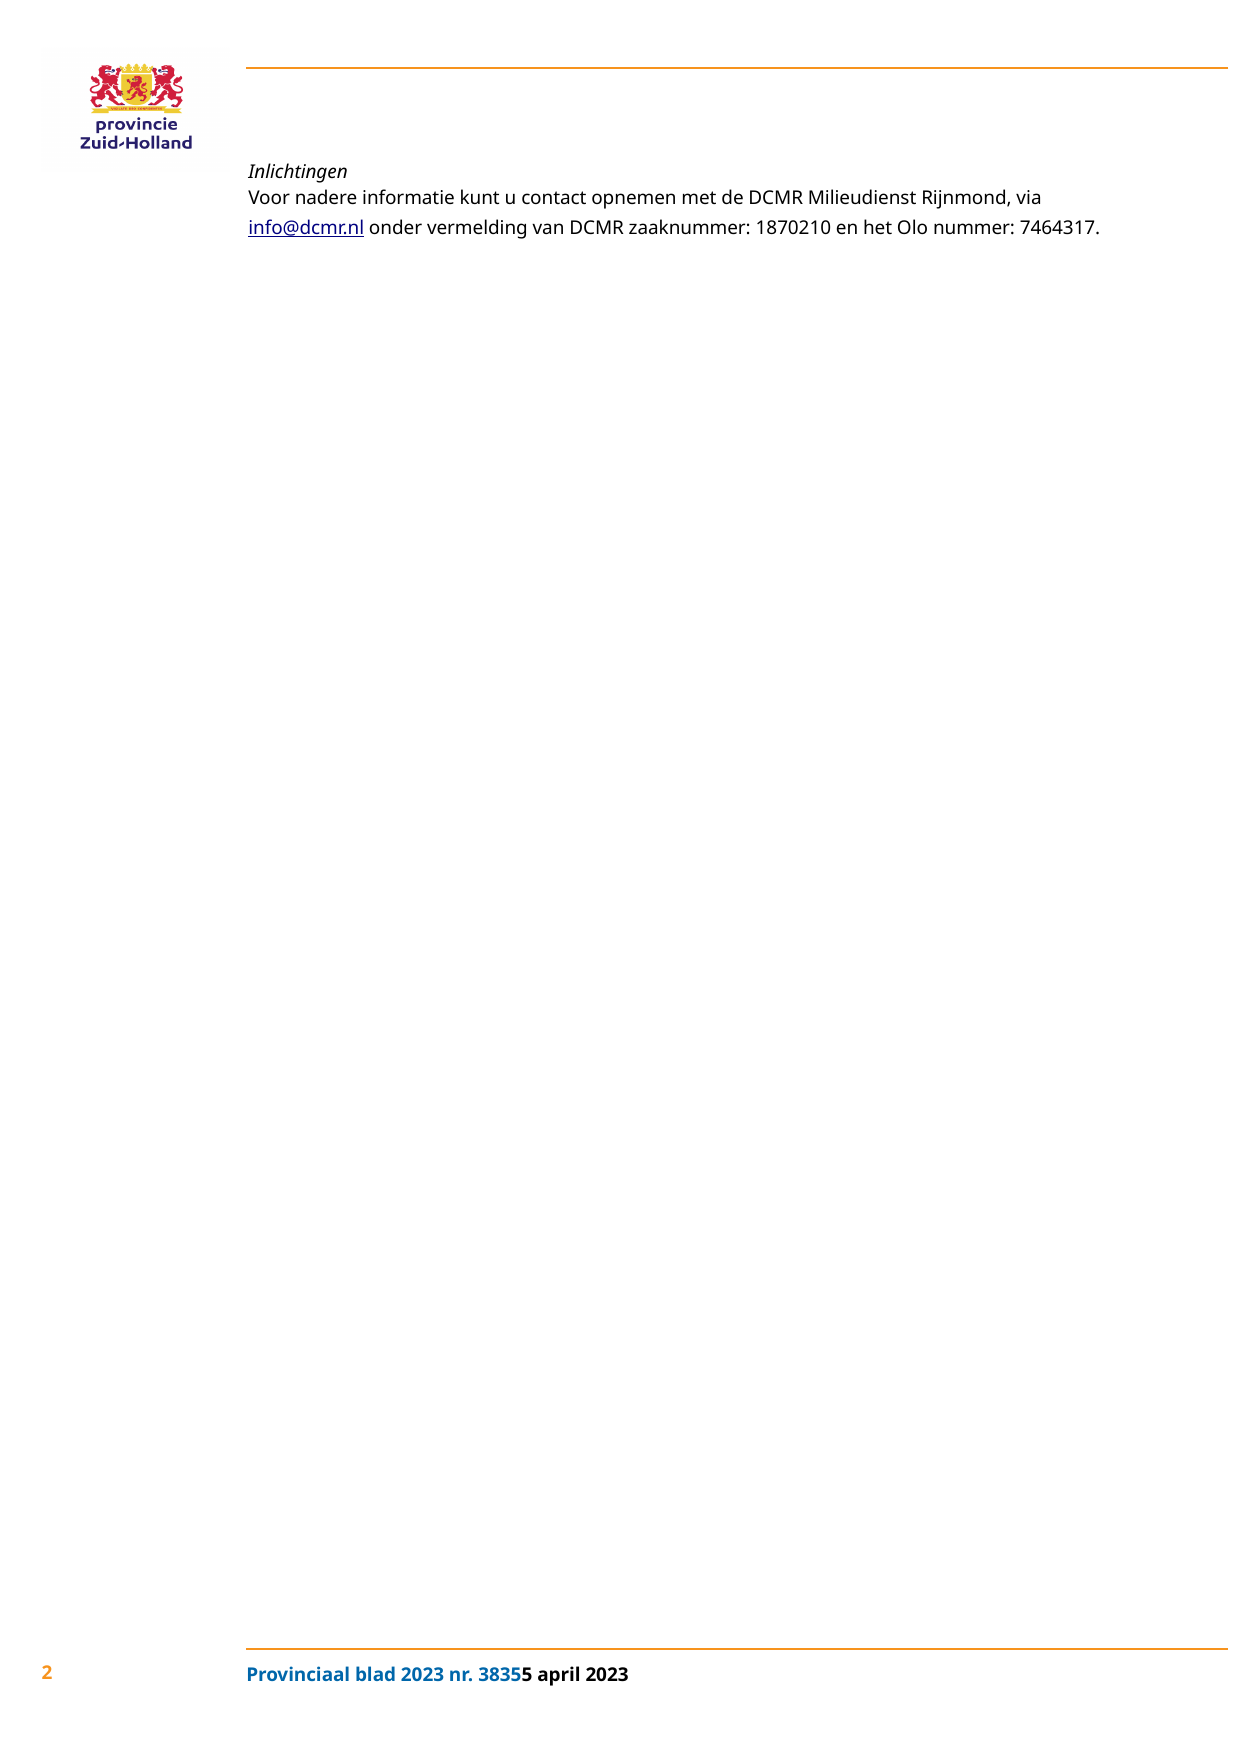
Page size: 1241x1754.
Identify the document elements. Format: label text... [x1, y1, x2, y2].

text Inlichtingen [248, 159, 1152, 184]
text Voor nadere informatie kunt u contact opnemen met de DCMR Milieudienst Rijnmond, via info@dcmr.nl onder vermelding van DCMR zaaknummer: 1870210 en het Olo nummer: 7464317. [248, 184, 1152, 240]
picture [41, 47, 231, 172]
